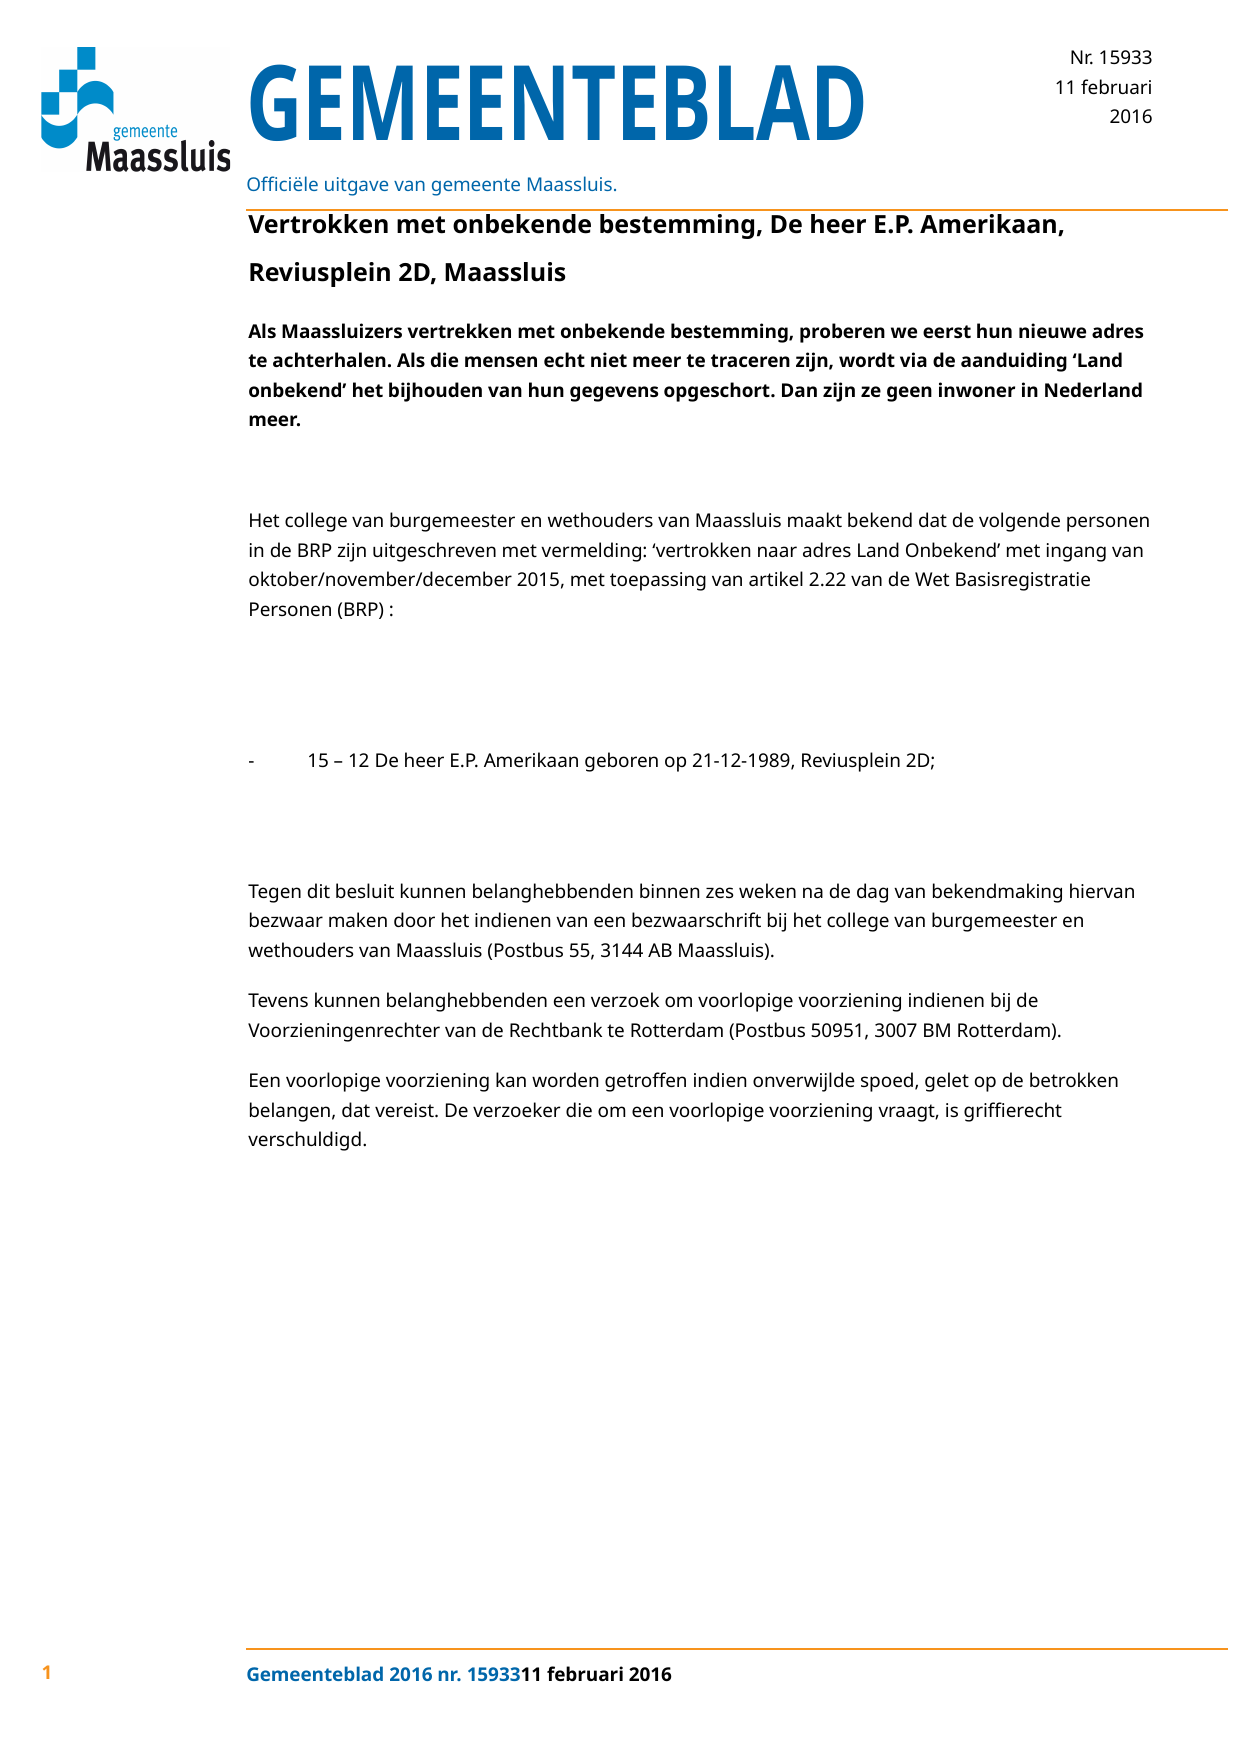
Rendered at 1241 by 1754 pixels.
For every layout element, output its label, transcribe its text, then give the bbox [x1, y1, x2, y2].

text Het college van burgemeester en wethouders van Maassluis maakt bekend dat de volgende personen in de BRP zijn uitgeschreven met vermelding: ‘vertrokken naar adres Land Onbekend’ met ingang van oktober/november/december 2015, met toepassing van artikel 2.22 van de Wet Basisregistratie Personen (BRP) : [248, 507, 1152, 622]
text Tevens kunnen belanghebbenden een verzoek om voorlopige voorziening indienen bij de Voorzieningenrechter van de Rechtbank te Rotterdam (Postbus 50951, 3007 BM Rotterdam). [248, 987, 1152, 1043]
text Als Maassluizers vertrekken met onbekende bestemming, proberen we eerst hun nieuwe adres te achterhalen. Als die mensen echt niet meer te traceren zijn, wordt via de aanduiding ‘Land onbekend’ het bijhouden van hun gegevens opgeschort. Dan zijn ze geen inwoner in Nederland meer. [248, 318, 1152, 432]
picture [41, 47, 77, 92]
text Een voorlopige voorziening kan worden getroffen indien onverwijlde spoed, gelet op de betrokken belangen, dat vereist. De verzoeker die om een voorlopige voorziening vraagt, is griffierecht verschuldigd. [248, 1067, 1152, 1152]
text Tegen dit besluit kunnen belanghebbenden binnen zes weken na de dag van bekendmaking hiervan bezwaar maken door het indienen van een bezwaarschrift bij het college van burgemeester en wethouders van Maassluis (Postbus 55, 3144 AB Maassluis). [248, 878, 1152, 963]
text Vertrokken met onbekende bestemming, De heer E.P. Amerikaan, Reviusplein 2D, Maassluis [248, 211, 1152, 288]
picture [41, 47, 231, 172]
list 15 – 12 De heer E.P. Amerikaan geboren op 21-12-1989, Reviusplein 2D; [248, 747, 1152, 773]
